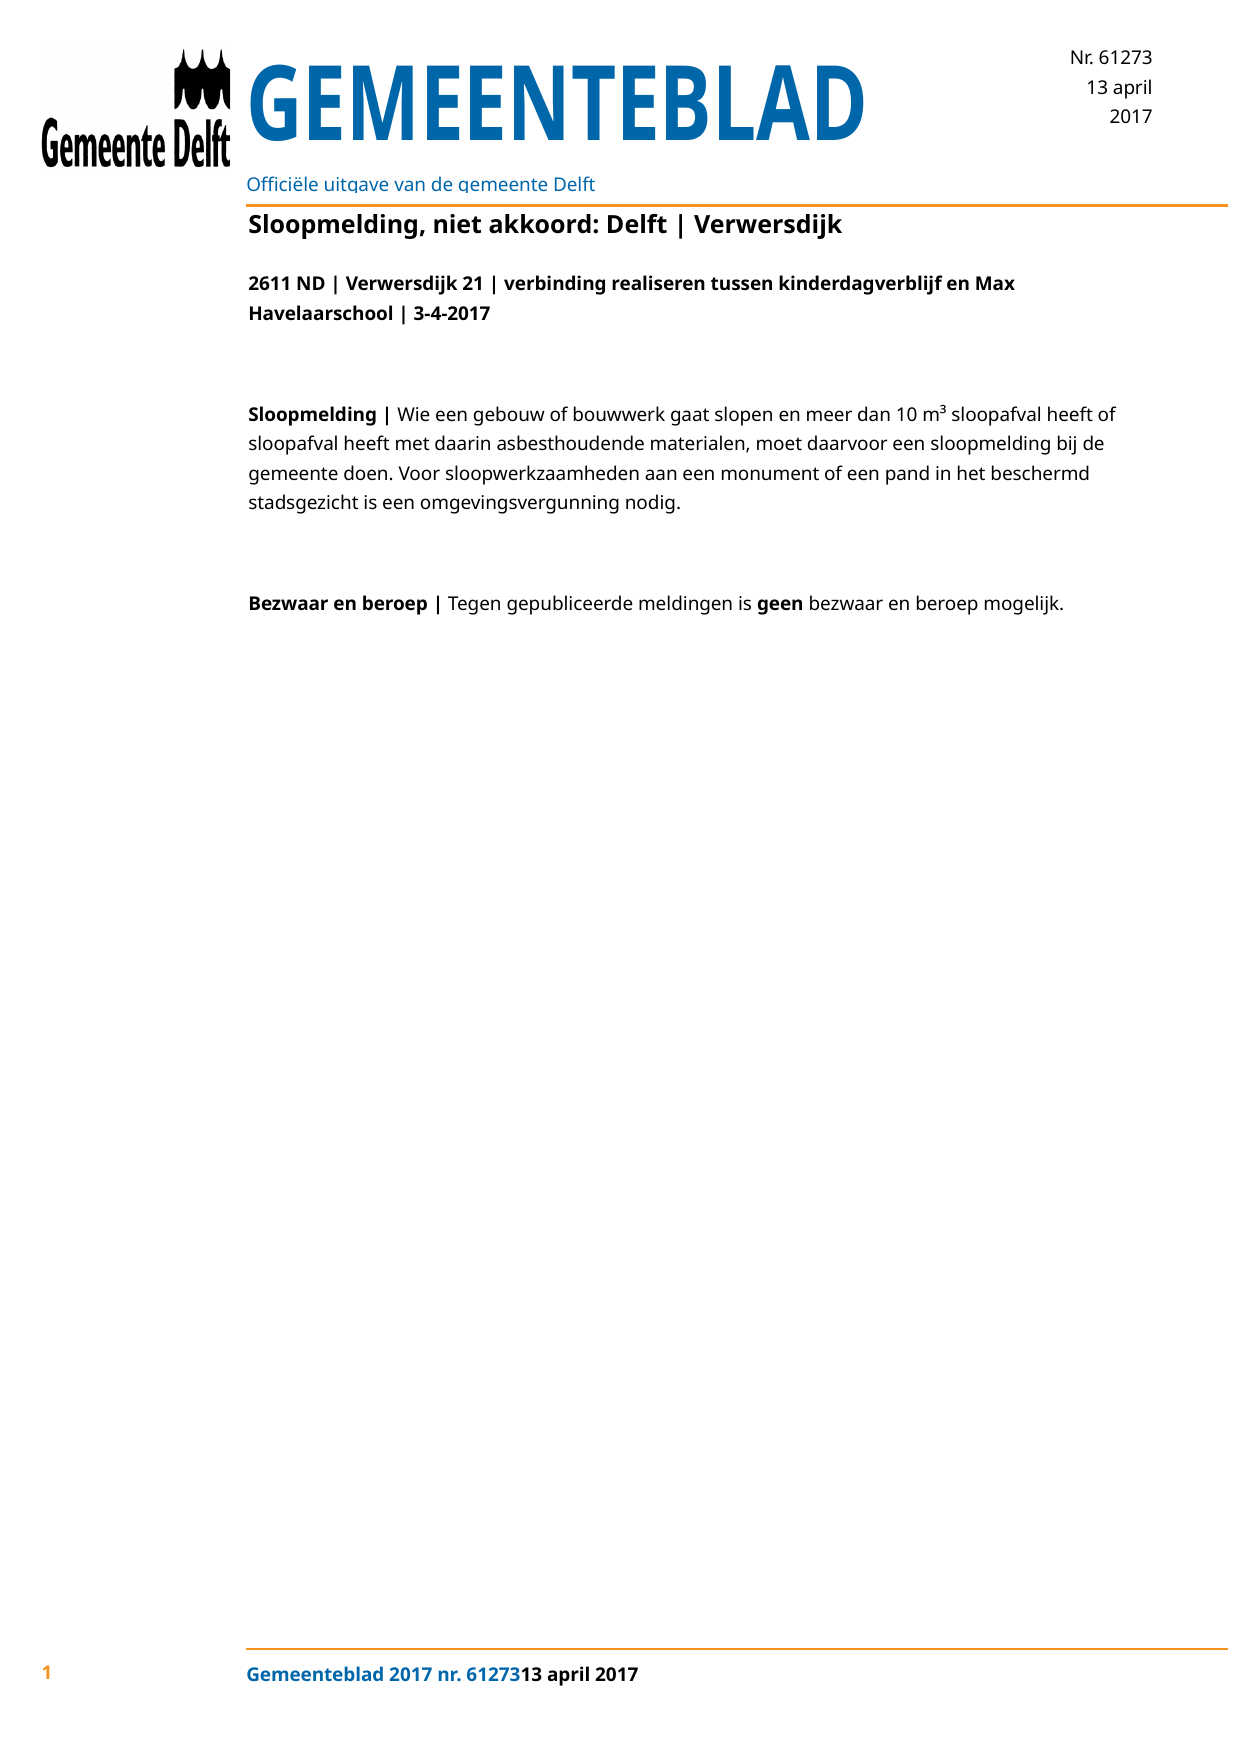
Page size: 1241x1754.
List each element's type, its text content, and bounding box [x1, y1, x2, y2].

text Sloopmelding, niet akkoord: Delft | Verwersdijk [248, 207, 1152, 241]
text Sloopmelding | Wie een gebouw of bouwwerk gaat slopen en meer dan 10 m³ sloopafval heeft of sloopafval heeft met daarin asbesthoudende materialen, moet daarvoor een sloopmelding bij de gemeente doen. Voor sloopwerkzaamheden aan een monument of een pand in het beschermd stadsgezicht is een omgevingsvergunning nodig. [248, 401, 1152, 515]
text 2611 ND | Verwersdijk 21 | verbinding realiseren tussen kinderdagverblijf en Max Havelaarschool | 3-4-2017 [248, 270, 1152, 326]
picture [41, 47, 231, 172]
text Bezwaar en beroep | Tegen gepubliceerde meldingen is geen bezwaar en beroep mogelijk. [248, 590, 1152, 616]
